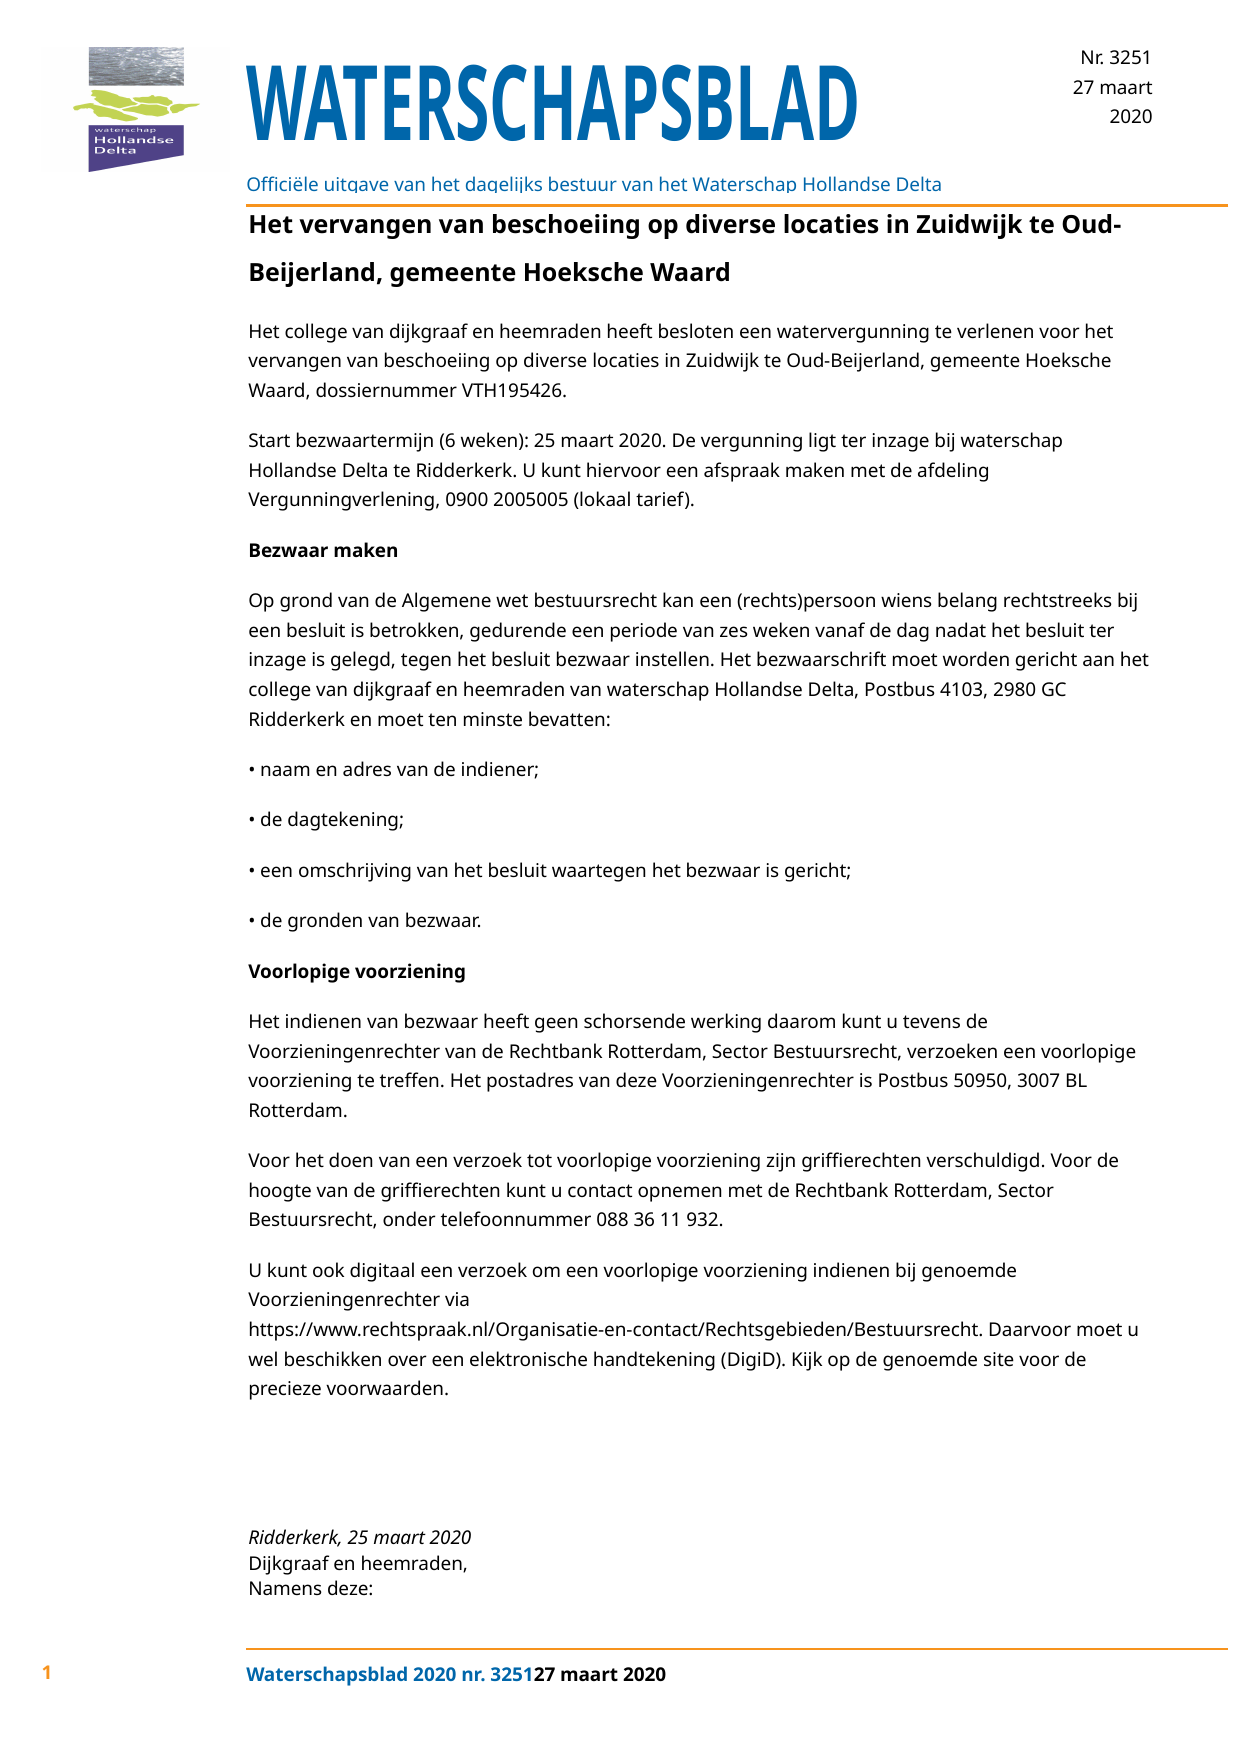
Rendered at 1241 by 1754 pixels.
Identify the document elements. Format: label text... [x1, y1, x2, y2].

text Start bezwaartermijn (6 weken): 25 maart 2020. De vergunning ligt ter inzage bij waterschap Hollandse Delta te Ridderkerk. U kunt hiervoor een afspraak maken met de afdeling Vergunningverlening, 0900 2005005 (lokaal tarief). [248, 427, 1152, 512]
text Voor het doen van een verzoek tot voorlopige voorziening zijn griffierechten verschuldigd. Voor de hoogte van de griffierechten kunt u contact opnemen met de Rechtbank Rotterdam, Sector Bestuursrecht, onder telefoonnummer 088 36 11 932. [248, 1147, 1152, 1232]
text • de gronden van bezwaar. [248, 907, 1152, 933]
text Op grond van de Algemene wet bestuursrecht kan een (rechts)persoon wiens belang rechtstreeks bij een besluit is betrokken, gedurende een periode van zes weken vanaf de dag nadat het besluit ter inzage is gelegd, tegen het besluit bezwaar instellen. Het bezwaarschrift moet worden gericht aan het college van dijkgraaf en heemraden van waterschap Hollandse Delta, Postbus 4103, 2980 GC Ridderkerk en moet ten minste bevatten: [248, 587, 1152, 732]
text Ridderkerk, 25 maart 2020 [248, 1524, 1152, 1550]
text Voorlopige voorziening [248, 958, 1152, 984]
text Namens deze: [248, 1576, 1152, 1601]
text Dijkgraaf en heemraden, [248, 1550, 1152, 1576]
text • een omschrijving van het besluit waartegen het bezwaar is gericht; [248, 857, 1152, 883]
text Bezwaar maken [248, 537, 1152, 563]
text U kunt ook digitaal een verzoek om een voorlopige voorziening indienen bij genoemde Voorzieningenrechter via https://www.rechtspraak.nl/Organisatie-en-contact/Rechtsgebieden/Bestuursrecht. Daarvoor moet u wel beschikken over een elektronische handtekening (DigiD). Kijk op de genoemde site voor de precieze voorwaarden. [248, 1257, 1152, 1401]
picture [41, 47, 231, 172]
text Het college van dijkgraaf en heemraden heeft besloten een watervergunning te verlenen voor het vervangen van beschoeiing op diverse locaties in Zuidwijk te Oud-Beijerland, gemeente Hoeksche Waard, dossiernummer VTH195426. [248, 318, 1152, 403]
text Het vervangen van beschoeiing op diverse locaties in Zuidwijk te Oud-Beijerland, gemeente Hoeksche Waard [248, 207, 1152, 288]
text • naam en adres van de indiener; [248, 756, 1152, 782]
text • de dagtekening; [248, 807, 1152, 832]
text Het indienen van bezwaar heeft geen schorsende werking daarom kunt u tevens de Voorzieningenrechter van de Rechtbank Rotterdam, Sector Bestuursrecht, verzoeken een voorlopige voorziening te treffen. Het postadres van deze Voorzieningenrechter is Postbus 50950, 3007 BL Rotterdam. [248, 1008, 1152, 1123]
